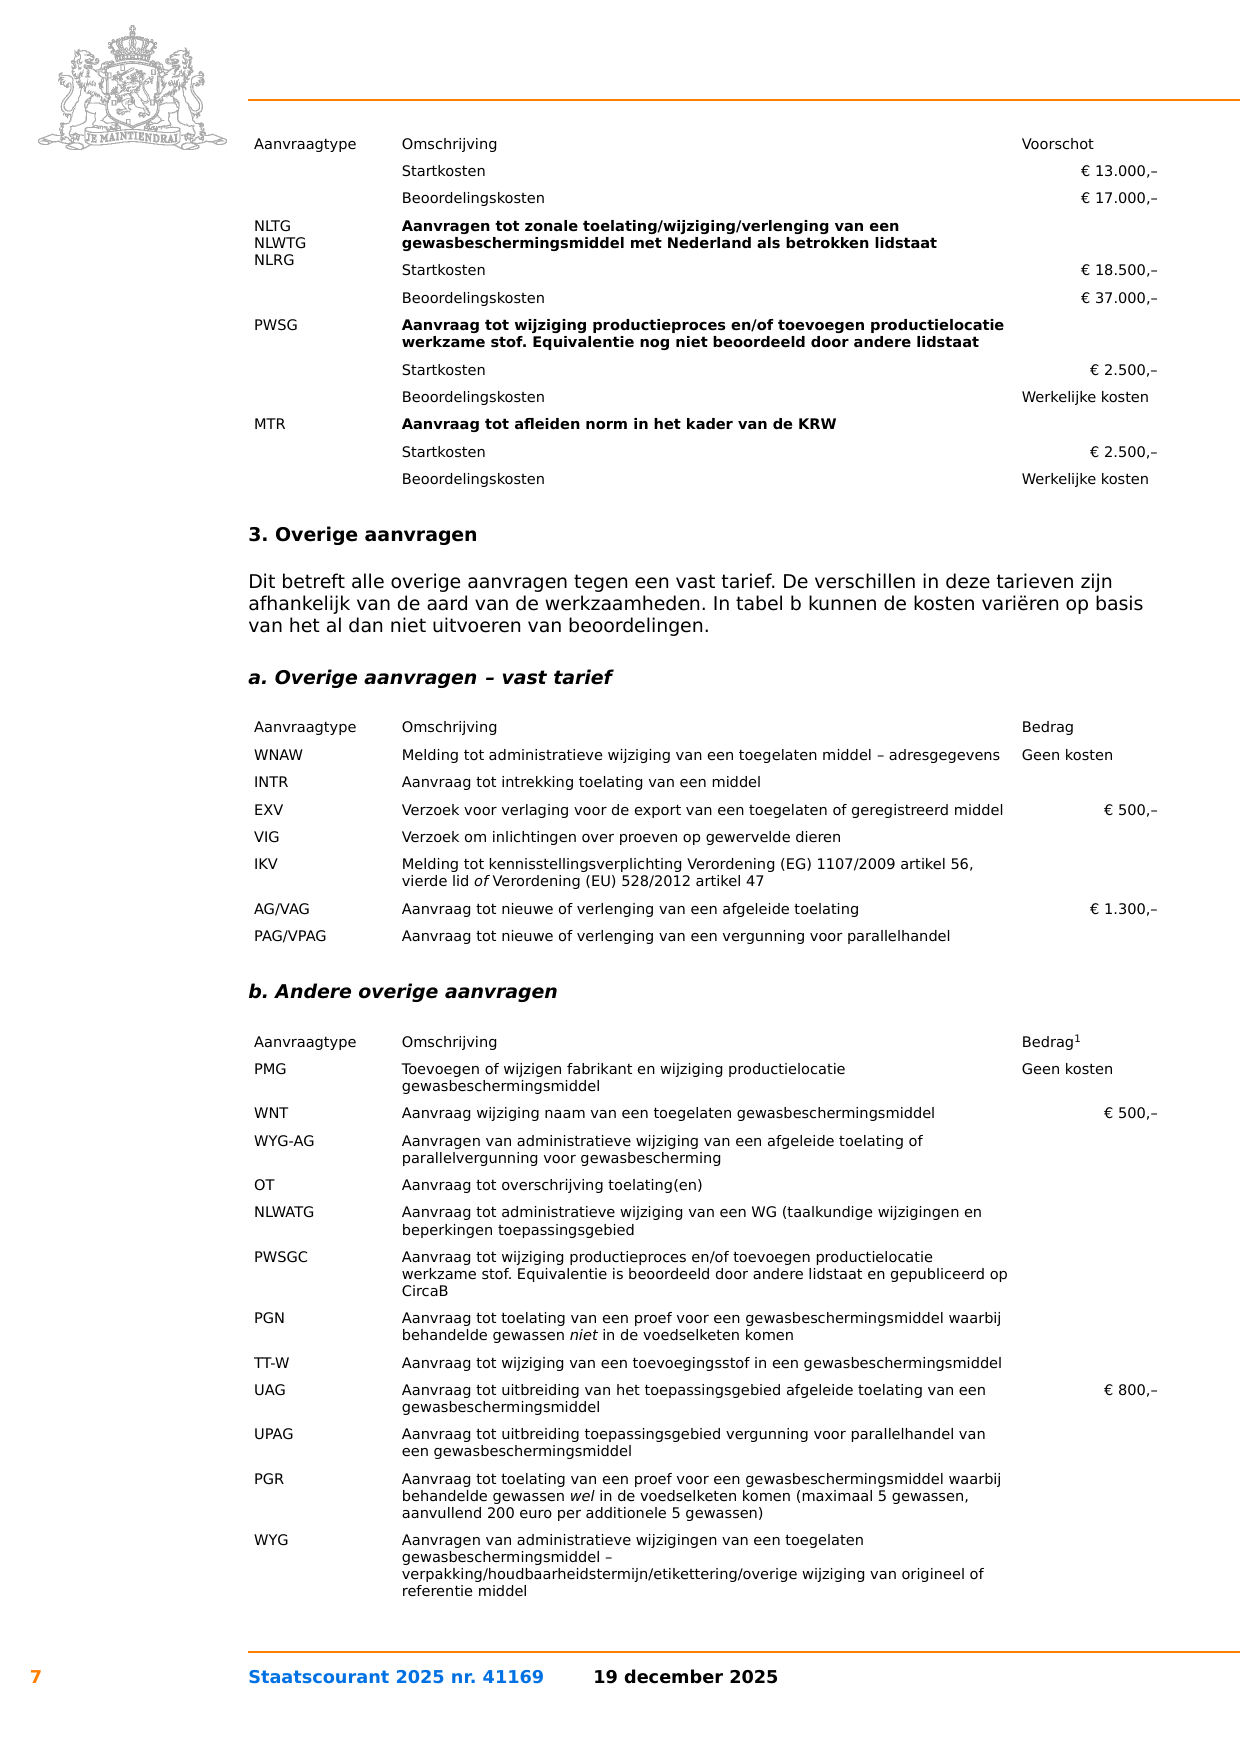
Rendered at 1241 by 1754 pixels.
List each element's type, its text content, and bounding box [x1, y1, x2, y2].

table_cell € 13.000,– [1016, 158, 1163, 185]
table_cell Geen kosten [1016, 742, 1163, 796]
table_cell INTR [249, 769, 395, 796]
table_cell € 37.000,– [1016, 285, 1163, 311]
table_cell Beoordelingskosten [396, 466, 1015, 493]
table_cell € 2.500,– [1016, 357, 1163, 383]
table_cell Melding tot administratieve wijziging van een toegelaten middel – adresgegevens [396, 742, 1015, 768]
table_cell NLTG NLWTG NLRG [249, 213, 395, 311]
table_cell Aanvraag tot toelating van een proef voor een gewasbeschermingsmiddel waarbij behandelde gewassen wel in de voedselketen komen (maximaal 5 gewassen, aanvullend 200 euro per additionele 5 gewassen) [396, 1466, 1015, 1526]
table_cell Aanvraag tot uitbreiding toepassingsgebied vergunning voor parallelhandel van een gewasbeschermingsmiddel [396, 1422, 1015, 1465]
table_cell Aanvraag tot nieuwe of verlenging van een vergunning voor parallelhandel [396, 923, 1015, 950]
table_header Bedrag1 [1016, 1029, 1163, 1055]
table_cell € 800,– [1016, 1377, 1163, 1604]
table_cell WYG [249, 1527, 395, 1604]
table_header Omschrijving [396, 1029, 1015, 1055]
table_cell Werkelijke kosten [1016, 466, 1163, 493]
table_cell UPAG [249, 1422, 395, 1465]
table_cell PWSG [249, 312, 395, 410]
table_cell € 17.000,– [1016, 186, 1163, 212]
table_cell Startkosten [396, 258, 1015, 284]
table_cell Verzoek voor verlaging voor de export van een toegelaten of geregistreerd middel [396, 797, 1015, 823]
table_cell Aanvraag tot overschrijving toelating(en) [396, 1172, 1015, 1199]
table_cell Aanvraag tot wijziging van een toevoegingsstof in een gewasbeschermingsmiddel [396, 1350, 1015, 1376]
table_cell € 500,– [1016, 797, 1163, 895]
table_cell Aanvragen tot zonale toelating/wijziging/verlenging van een gewasbeschermingsmiddel met Nederland als betrokken lidstaat [396, 213, 1015, 256]
table_cell Aanvragen van administratieve wijzigingen van een toegelaten gewasbeschermingsmiddel – verpakking/houdbaarheidstermijn/etikettering/overige wijziging van origineel of referentie middel [396, 1527, 1015, 1604]
table_cell € 1.300,– [1016, 896, 1163, 950]
table_cell MTR [249, 411, 395, 493]
table_cell € 500,– [1016, 1101, 1163, 1376]
table_cell Aanvraag tot afleiden norm in het kader van de KRW [396, 411, 1015, 438]
table_cell € 18.500,– [1016, 258, 1163, 284]
subtitle b. Andere overige aanvragen [248, 981, 1163, 1003]
table_cell VIG [249, 824, 395, 851]
picture [38, 25, 227, 150]
table_header Omschrijving [396, 131, 1015, 157]
subtitle a. Overige aanvragen – vast tarief [248, 667, 1163, 688]
table_cell [1016, 411, 1163, 438]
table_cell WNAW [249, 742, 395, 768]
table_cell TT-W [249, 1350, 395, 1376]
table_header Aanvraagtype [249, 1029, 395, 1055]
table_cell PMG [249, 1056, 395, 1099]
table_cell UAG [249, 1377, 395, 1421]
table_cell Aanvraag tot intrekking toelating van een middel [396, 769, 1015, 796]
table_cell [1016, 312, 1163, 356]
table_cell Beoordelingskosten [396, 285, 1015, 311]
table_cell Toevoegen of wijzigen fabrikant en wijziging productielocatie gewasbeschermingsmiddel [396, 1056, 1015, 1099]
table_cell Aanvraag tot wijziging productieproces en/of toevoegen productielocatie werkzame stof. Equivalentie nog niet beoordeeld door andere lidstaat [396, 312, 1015, 356]
table_cell IKV [249, 852, 395, 895]
table_cell Beoordelingskosten [396, 186, 1015, 212]
table_header Aanvraagtype [249, 131, 395, 157]
table_cell EXV [249, 797, 395, 823]
table_cell Aanvraag tot wijziging productieproces en/of toevoegen productielocatie werkzame stof. Equivalentie is beoordeeld door andere lidstaat en gepubliceerd op CircaB [396, 1244, 1015, 1304]
table_header Omschrijving [396, 715, 1015, 741]
table_cell Aanvragen van administratieve wijziging van een afgeleide toelating of parallelvergunning voor gewasbescherming [396, 1128, 1015, 1171]
table_cell NLWATG [249, 1200, 395, 1243]
table_cell [249, 158, 395, 212]
table_cell Aanvraag tot toelating van een proef voor een gewasbeschermingsmiddel waarbij behandelde gewassen niet in de voedselketen komen [396, 1305, 1015, 1349]
table_cell Verzoek om inlichtingen over proeven op gewervelde dieren [396, 824, 1015, 851]
table_cell Werkelijke kosten [1016, 384, 1163, 410]
table_cell Geen kosten [1016, 1056, 1163, 1099]
table_cell WYG-AG [249, 1128, 395, 1171]
table_cell PWSGC [249, 1244, 395, 1304]
table_cell PAG/VPAG [249, 923, 395, 950]
text Dit betreft alle overige aanvragen tegen een vast tarief. De verschillen in deze tarieven zijn afhankelijk van de aard van de werkzaamheden. In tabel b kunnen de kosten variëren op basis van het al dan niet uitvoeren van beoordelingen. [248, 571, 1163, 637]
table_cell Melding tot kennisstellingsverplichting Verordening (EG) 1107/2009 artikel 56, vierde lid of Verordening (EU) 528/2012 artikel 47 [396, 852, 1015, 895]
table_cell Aanvraag wijziging naam van een toegelaten gewasbeschermingsmiddel [396, 1101, 1015, 1127]
table_cell [1016, 213, 1163, 256]
table_cell OT [249, 1172, 395, 1199]
table_cell Startkosten [396, 357, 1015, 383]
table_cell Startkosten [396, 439, 1015, 465]
table_cell Aanvraag tot administratieve wijziging van een WG (taalkundige wijzigingen en beperkingen toepassingsgebied [396, 1200, 1015, 1243]
table_cell PGR [249, 1466, 395, 1526]
table_cell PGN [249, 1305, 395, 1349]
table_cell Startkosten [396, 158, 1015, 185]
table_cell AG/VAG [249, 896, 395, 922]
table_cell € 2.500,– [1016, 439, 1163, 465]
table_cell Aanvraag tot nieuwe of verlenging van een afgeleide toelating [396, 896, 1015, 922]
table_cell WNT [249, 1101, 395, 1127]
table_header Voorschot [1016, 131, 1163, 157]
subtitle 3. Overige aanvragen [248, 524, 1163, 546]
table_cell Aanvraag tot uitbreiding van het toepassingsgebied afgeleide toelating van een gewasbeschermingsmiddel [396, 1377, 1015, 1421]
table_cell Beoordelingskosten [396, 384, 1015, 410]
table_header Aanvraagtype [249, 715, 395, 741]
table_header Bedrag [1016, 715, 1163, 741]
